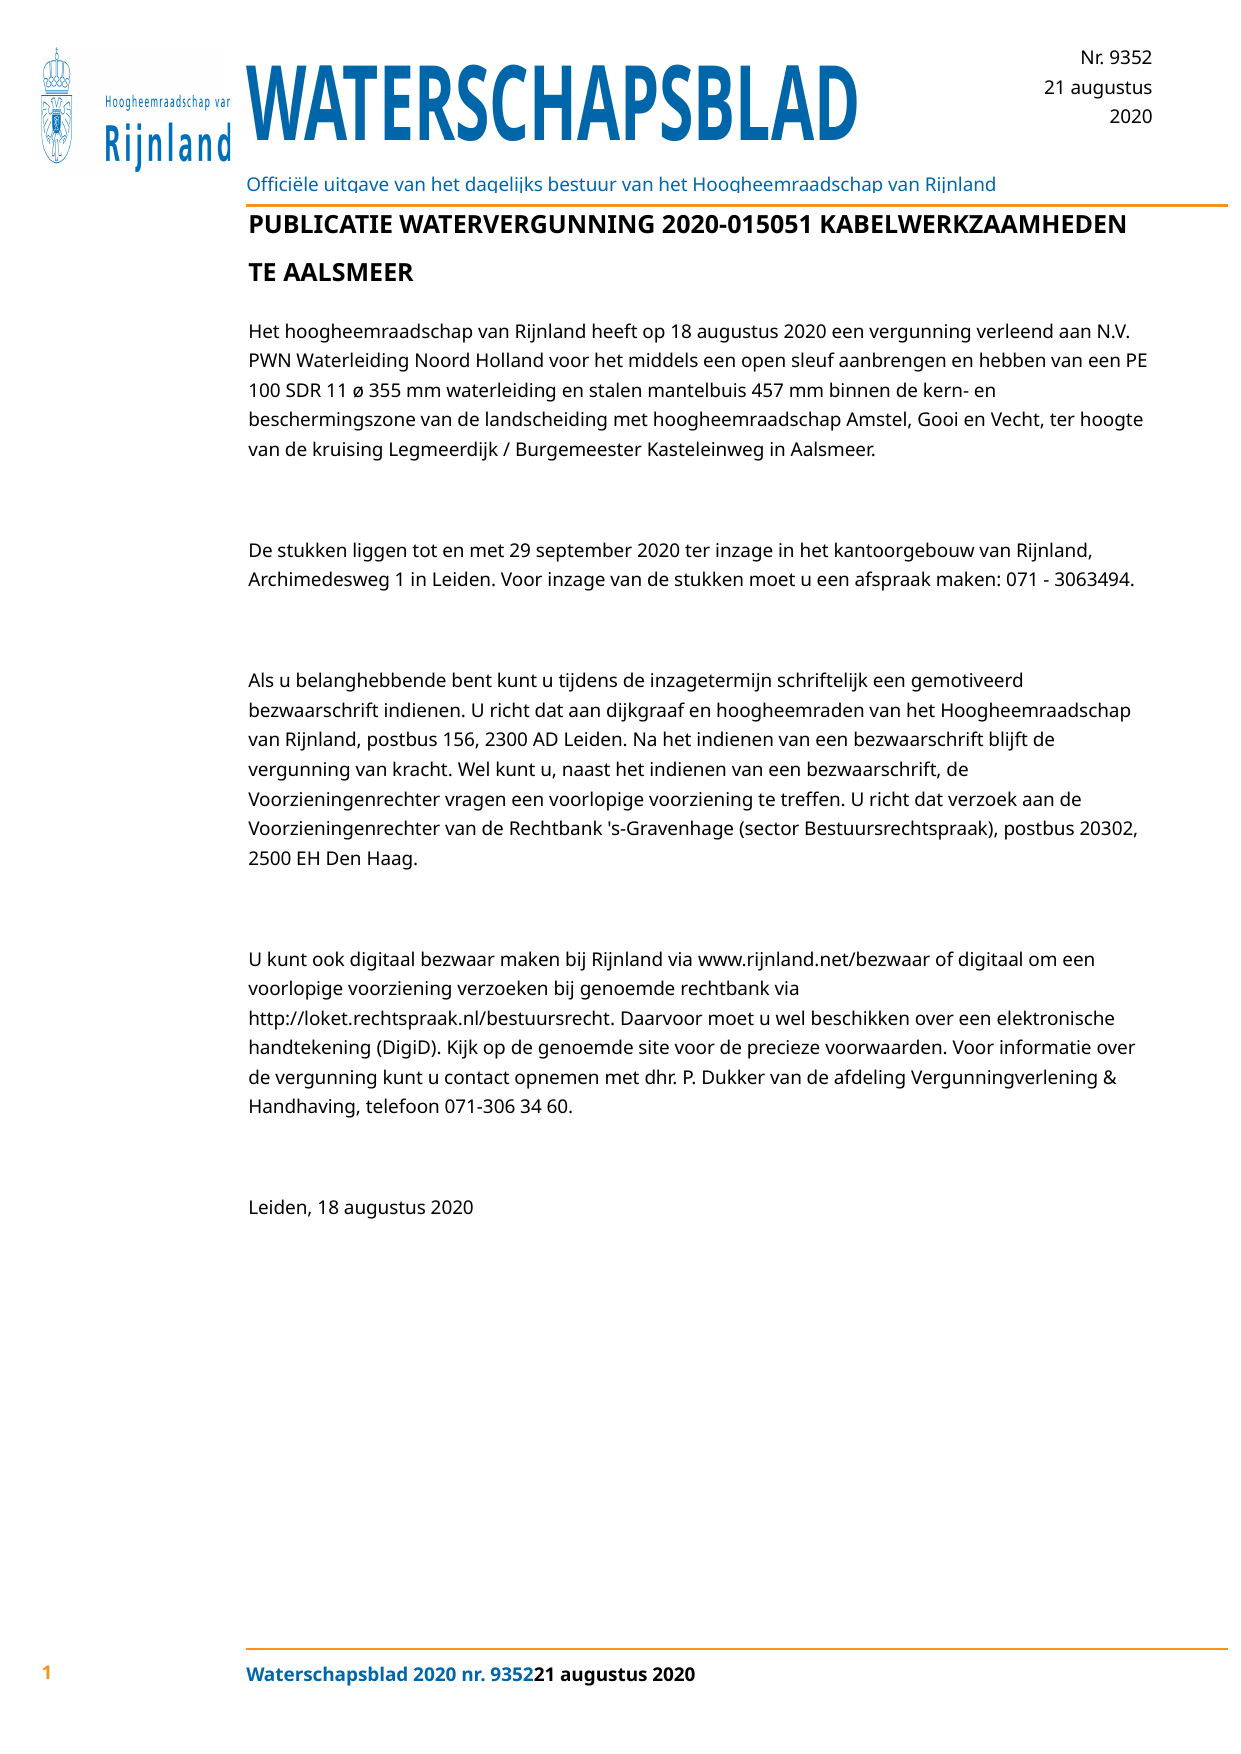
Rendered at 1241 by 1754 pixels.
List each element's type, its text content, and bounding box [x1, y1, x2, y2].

text Het hoogheemraadschap van Rijnland heeft op 18 augustus 2020 een vergunning verleend aan N.V. PWN Waterleiding Noord Holland voor het middels een open sleuf aanbrengen en hebben van een PE 100 SDR 11 ø 355 mm waterleiding en stalen mantelbuis 457 mm binnen de kern- en beschermingszone van de landscheiding met hoogheemraadschap Amstel, Gooi en Vecht, ter hoogte van de kruising Legmeerdijk / Burgemeester Kasteleinweg in Aalsmeer. [248, 318, 1152, 462]
text U kunt ook digitaal bezwaar maken bij Rijnland via www.rijnland.net/bezwaar of digitaal om een voorlopige voorziening verzoeken bij genoemde rechtbank via http://loket.rechtspraak.nl/bestuursrecht. Daarvoor moet u wel beschikken over een elektronische handtekening (DigiD). Kijk op de genoemde site voor de precieze voorwaarden. Voor informatie over de vergunning kunt u contact opnemen met dhr. P. Dukker van de afdeling Vergunningverlening & Handhaving, telefoon 071-306 34 60. [248, 946, 1152, 1119]
text Als u belanghebbende bent kunt u tijdens de inzagetermijn schriftelijk een gemotiveerd bezwaarschrift indienen. U richt dat aan dijkgraaf en hoogheemraden van het Hoogheemraadschap van Rijnland, postbus 156, 2300 AD Leiden. Na het indienen van een bezwaarschrift blijft de vergunning van kracht. Wel kunt u, naast het indienen van een bezwaarschrift, de Voorzieningenrechter vragen een voorlopige voorziening te treffen. U richt dat verzoek aan de Voorzieningenrechter van de Rechtbank 's-Gravenhage (sector Bestuursrechtspraak), postbus 20302, 2500 EH Den Haag. [248, 667, 1152, 871]
text De stukken liggen tot en met 29 september 2020 ter inzage in het kantoorgebouw van Rijnland, Archimedesweg 1 in Leiden. Voor inzage van de stukken moet u een afspraak maken: 071 - 3063494. [248, 537, 1152, 592]
picture [41, 47, 231, 172]
text Leiden, 18 augustus 2020 [248, 1194, 1152, 1220]
text PUBLICATIE WATERVERGUNNING 2020-015051 KABELWERKZAAMHEDEN TE AALSMEER [248, 207, 1152, 288]
